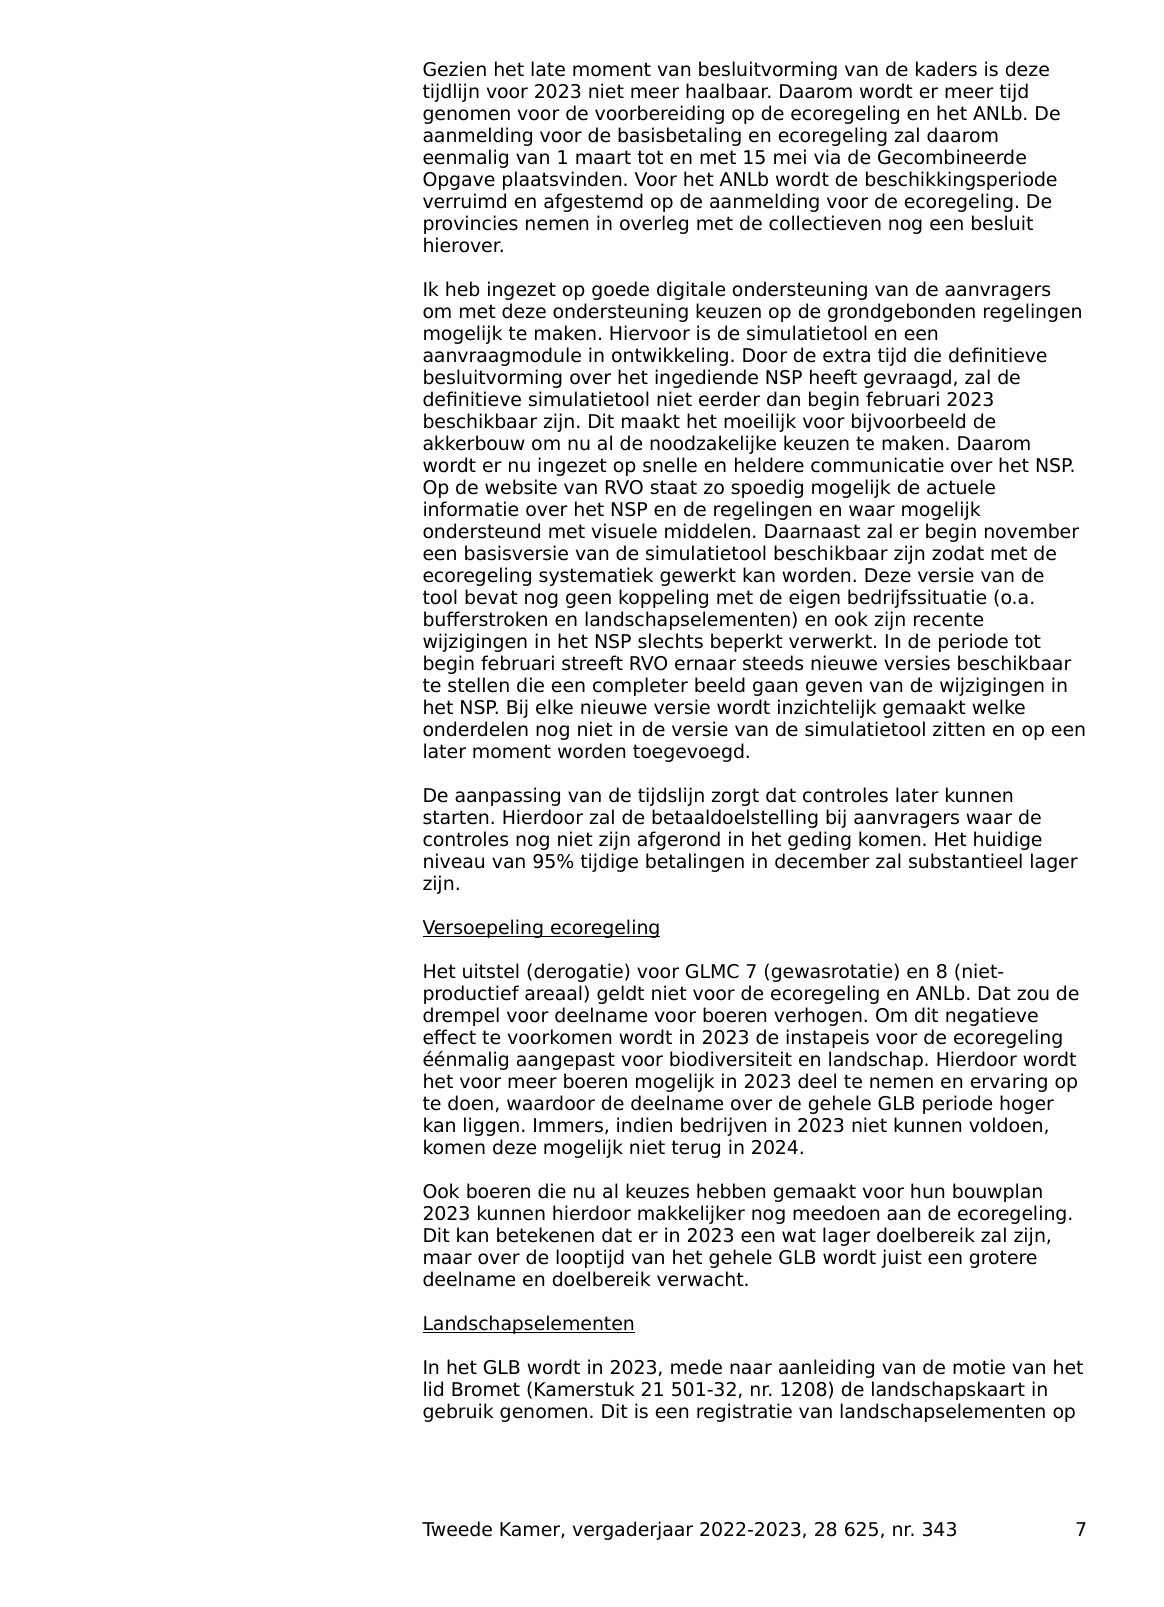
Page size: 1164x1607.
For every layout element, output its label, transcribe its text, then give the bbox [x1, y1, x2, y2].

text Ik heb ingezet op goede digitale ondersteuning van de aanvragers om met deze ondersteuning keuzen op de grondgebonden regelingen mogelijk te maken. Hiervoor is de simulatietool en een aanvraagmodule in ontwikkeling. Door de extra tijd die definitieve besluitvorming over het ingediende NSP heeft gevraagd, zal de definitieve simulatietool niet eerder dan begin februari 2023 beschikbaar zijn. Dit maakt het moeilijk voor bijvoorbeeld de akkerbouw om nu al de noodzakelijke keuzen te maken. Daarom wordt er nu ingezet op snelle en heldere communicatie over het NSP. Op de website van RVO staat zo spoedig mogelijk de actuele informatie over het NSP en de regelingen en waar mogelijk ondersteund met visuele middelen. Daarnaast zal er begin november een basisversie van de simulatietool beschikbaar zijn zodat met de ecoregeling systematiek gewerkt kan worden. Deze versie van de tool bevat nog geen koppeling met de eigen bedrijfssituatie (o.a. bufferstroken en landschapselementen) en ook zijn recente wijzigingen in het NSP slechts beperkt verwerkt. In de periode tot begin februari streeft RVO ernaar steeds nieuwe versies beschikbaar te stellen die een completer beeld gaan geven van de wijzigingen in het NSP. Bij elke nieuwe versie wordt inzichtelijk gemaakt welke onderdelen nog niet in de versie van de simulatietool zitten en op een later moment worden toegevoegd. [422, 279, 1087, 763]
text In het GLB wordt in 2023, mede naar aanleiding van de motie van het lid Bromet (Kamerstuk 21 501-32, nr. 1208) de landschapskaart in gebruik genomen. Dit is een registratie van landschapselementen op [422, 1357, 1087, 1423]
text Het uitstel (derogatie) voor GLMC 7 (gewasrotatie) en 8 (niet-productief areaal) geldt niet voor de ecoregeling en ANLb. Dat zou de drempel voor deelname voor boeren verhogen. Om dit negatieve effect te voorkomen wordt in 2023 de instapeis voor de ecoregeling éénmalig aangepast voor biodiversiteit en landschap. Hierdoor wordt het voor meer boeren mogelijk in 2023 deel te nemen en ervaring op te doen, waardoor de deelname over de gehele GLB periode hoger kan liggen. Immers, indien bedrijven in 2023 niet kunnen voldoen, komen deze mogelijk niet terug in 2024. [422, 961, 1087, 1159]
text Gezien het late moment van besluitvorming van de kaders is deze tijdlijn voor 2023 niet meer haalbaar. Daarom wordt er meer tijd genomen voor de voorbereiding op de ecoregeling en het ANLb. De aanmelding voor de basisbetaling en ecoregeling zal daarom eenmalig van 1 maart tot en met 15 mei via de Gecombineerde Opgave plaatsvinden. Voor het ANLb wordt de beschikkingsperiode verruimd en afgestemd op de aanmelding voor de ecoregeling. De provincies nemen in overleg met de collectieven nog een besluit hierover. [422, 59, 1087, 257]
text Ook boeren die nu al keuzes hebben gemaakt voor hun bouwplan 2023 kunnen hierdoor makkelijker nog meedoen aan de ecoregeling. Dit kan betekenen dat er in 2023 een wat lager doelbereik zal zijn, maar over de looptijd van het gehele GLB wordt juist een grotere deelname en doelbereik verwacht. [422, 1181, 1087, 1291]
text De aanpassing van de tijdslijn zorgt dat controles later kunnen starten. Hierdoor zal de betaaldoelstelling bij aanvragers waar de controles nog niet zijn afgerond in het geding komen. Het huidige niveau van 95% tijdige betalingen in december zal substantieel lager zijn. [422, 785, 1087, 895]
subtitle Versoepeling ecoregeling [422, 917, 1087, 939]
subtitle Landschapselementen [422, 1313, 1087, 1335]
